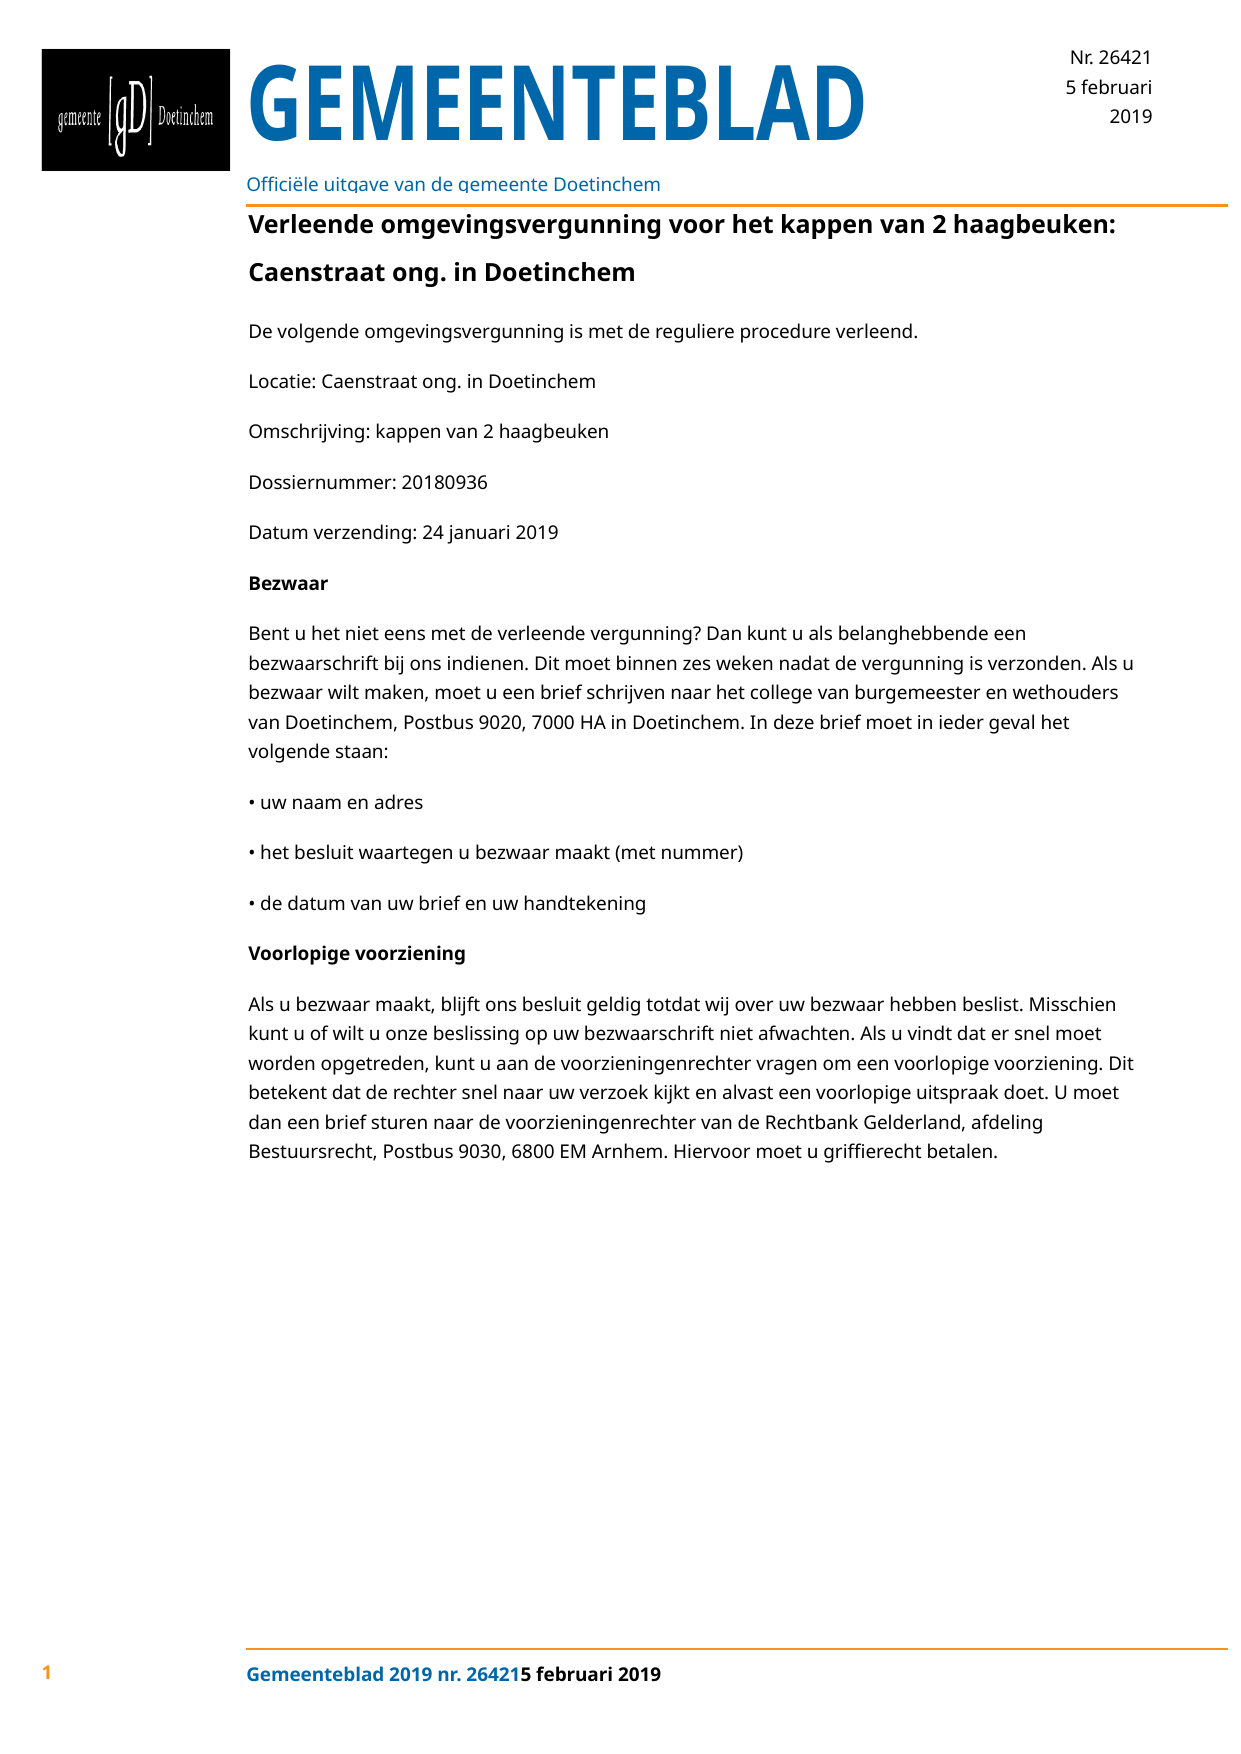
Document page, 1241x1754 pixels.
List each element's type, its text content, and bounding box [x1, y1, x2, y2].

text • uw naam en adres [248, 789, 1152, 815]
text Bezwaar [248, 570, 1152, 596]
picture [41, 47, 231, 172]
text Datum verzending: 24 januari 2019 [248, 519, 1152, 545]
text Als u bezwaar maakt, blijft ons besluit geldig totdat wij over uw bezwaar hebben beslist. Misschien kunt u of wilt u onze beslissing op uw bezwaarschrift niet afwachten. Als u vindt dat er snel moet worden opgetreden, kunt u aan de voorzieningenrechter vragen om een voorlopige voorziening. Dit betekent dat de rechter snel naar uw verzoek kijkt en alvast een voorlopige uitspraak doet. U moet dan een brief sturen naar de voorzieningenrechter van de Rechtbank Gelderland, afdeling Bestuursrecht, Postbus 9030, 6800 EM Arnhem. Hiervoor moet u griffierecht betalen. [248, 991, 1152, 1164]
text De volgende omgevingsvergunning is met de reguliere procedure verleend. [248, 318, 1152, 344]
text • de datum van uw brief en uw handtekening [248, 890, 1152, 916]
text • het besluit waartegen u bezwaar maakt (met nummer) [248, 839, 1152, 865]
text Omschrijving: kappen van 2 haagbeuken [248, 419, 1152, 444]
text Dossiernummer: 20180936 [248, 469, 1152, 495]
text Verleende omgevingsvergunning voor het kappen van 2 haagbeuken: Caenstraat ong. in Doetinchem [248, 207, 1152, 288]
text Bent u het niet eens met de verleende vergunning? Dan kunt u als belanghebbende een bezwaarschrift bij ons indienen. Dit moet binnen zes weken nadat de vergunning is verzonden. Als u bezwaar wilt maken, moet u een brief schrijven naar het college van burgemeester en wethouders van Doetinchem, Postbus 9020, 7000 HA in Doetinchem. In deze brief moet in ieder geval het volgende staan: [248, 620, 1152, 764]
text Voorlopige voorziening [248, 940, 1152, 966]
text Locatie: Caenstraat ong. in Doetinchem [248, 368, 1152, 394]
